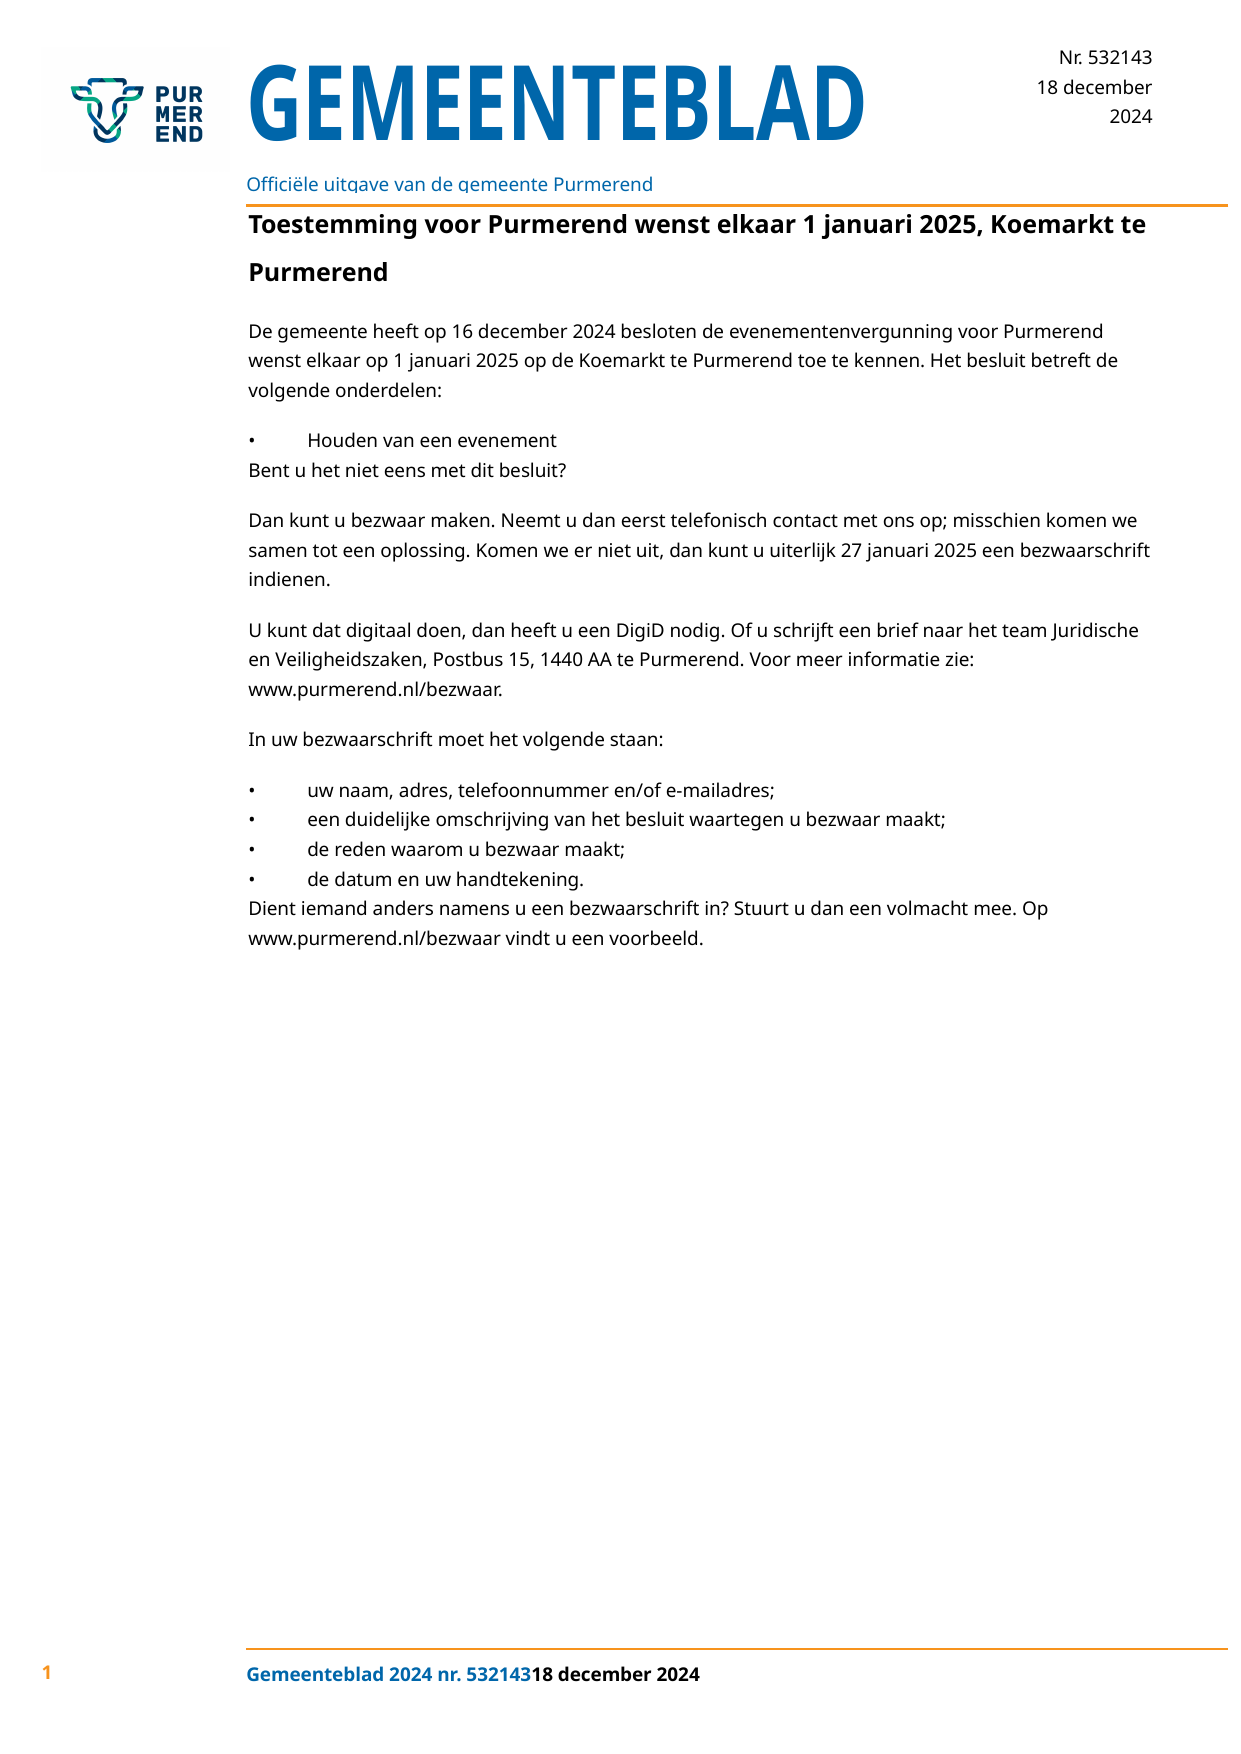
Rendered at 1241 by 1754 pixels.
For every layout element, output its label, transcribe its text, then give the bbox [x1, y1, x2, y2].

text In uw bezwaarschrift moet het volgende staan: [248, 727, 1152, 752]
text U kunt dat digitaal doen, dan heeft u een DigiD nodig. Of u schrijft een brief naar het team Juridische en Veiligheidszaken, Postbus 15, 1440 AA te Purmerend. Voor meer informatie zie: www.purmerend.nl/bezwaar. [248, 617, 1152, 702]
text Bent u het niet eens met dit besluit? [248, 457, 1152, 483]
text Dan kunt u bezwaar maken. Neemt u dan eerst telefonisch contact met ons op; misschien komen we samen tot een oplossing. Komen we er niet uit, dan kunt u uiterlijk 27 januari 2025 een bezwaarschrift indienen. [248, 507, 1152, 592]
picture [41, 47, 231, 172]
list de reden waarom u bezwaar maakt; [248, 836, 1152, 862]
list een duidelijke omschrijving van het besluit waartegen u bezwaar maakt; [248, 807, 1152, 832]
list uw naam, adres, telefoonnummer en/of e-mailadres; [248, 777, 1152, 803]
text Dient iemand anders namens u een bezwaarschrift in? Stuurt u dan een volmacht mee. Op www.purmerend.nl/bezwaar vindt u een voorbeeld. [248, 895, 1152, 951]
text De gemeente heeft op 16 december 2024 besloten de evenementenvergunning voor Purmerend wenst elkaar op 1 januari 2025 op de Koemarkt te Purmerend toe te kennen. Het besluit betreft de volgende onderdelen: [248, 318, 1152, 403]
list de datum en uw handtekening. [248, 866, 1152, 892]
list Houden van een evenement [248, 427, 1152, 453]
text Toestemming voor Purmerend wenst elkaar 1 januari 2025, Koemarkt te Purmerend [248, 207, 1152, 288]
